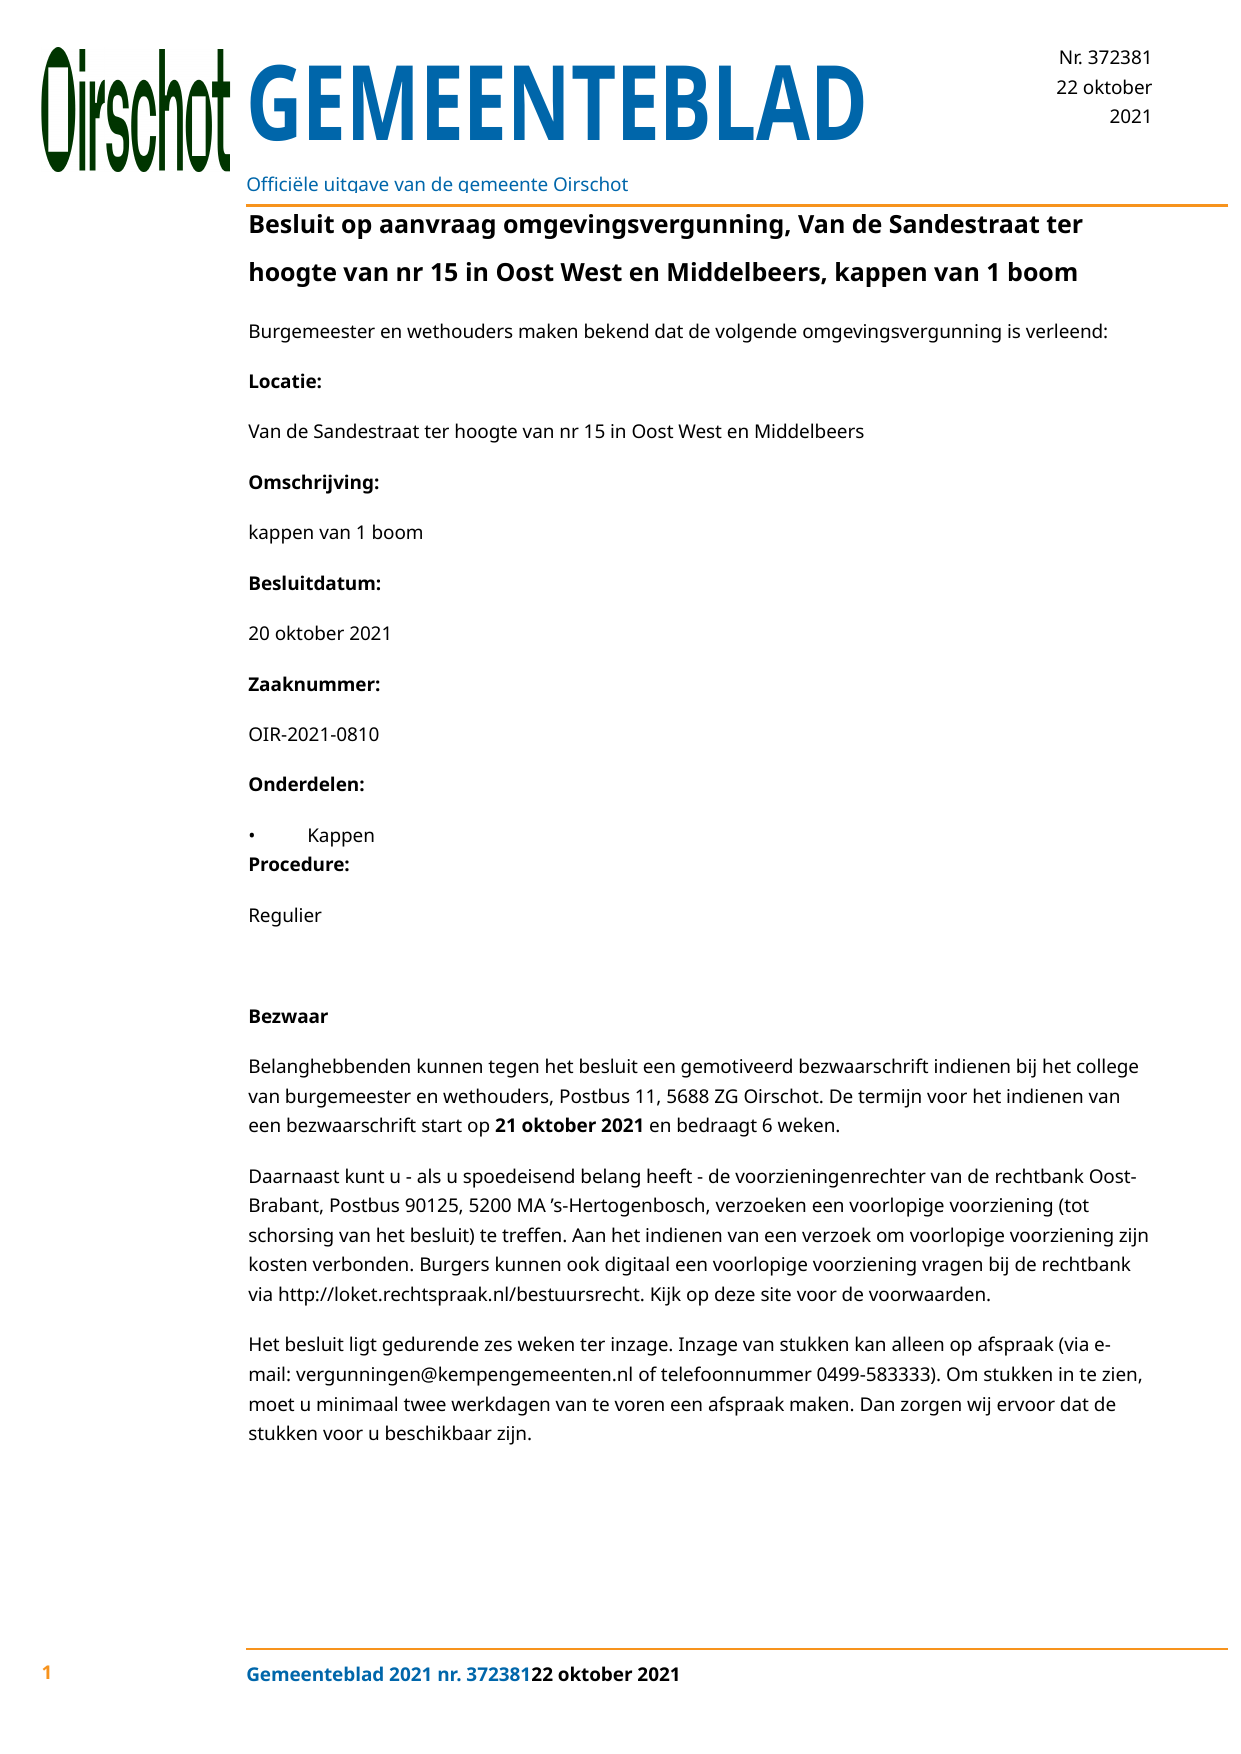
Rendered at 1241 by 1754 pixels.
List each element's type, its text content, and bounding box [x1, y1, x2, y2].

text Het besluit ligt gedurende zes weken ter inzage. Inzage van stukken kan alleen op afspraak (via e-mail: vergunningen@kempengemeenten.nl of telefoonnummer 0499-583333). Om stukken in te zien, moet u minimaal twee werkdagen van te voren een afspraak maken. Dan zorgen wij ervoor dat de stukken voor u beschikbaar zijn. [248, 1332, 1152, 1446]
text Besluitdatum: [248, 570, 1152, 596]
text kappen van 1 boom [248, 519, 1152, 545]
text OIR-2021-0810 [248, 721, 1152, 747]
text Omschrijving: [248, 469, 1152, 495]
text Procedure: [248, 852, 1152, 877]
text Zaaknummer: [248, 671, 1152, 697]
text Regulier [248, 902, 1152, 928]
text Locatie: [248, 368, 1152, 394]
text Daarnaast kunt u - als u spoedeisend belang heeft - de voorzieningenrechter van de rechtbank Oost-Brabant, Postbus 90125, 5200 MA ’s-Hertogenbosch, verzoeken een voorlopige voorziening (tot schorsing van het besluit) te treffen. Aan het indienen van een verzoek om voorlopige voorziening zijn kosten verbonden. Burgers kunnen ook digitaal een voorlopige voorziening vragen bij de rechtbank via http://loket.rechtspraak.nl/bestuursrecht. Kijk op deze site voor de voorwaarden. [248, 1163, 1152, 1307]
picture [41, 47, 231, 172]
list Kappen [248, 822, 1152, 848]
text Burgemeester en wethouders maken bekend dat de volgende omgevingsvergunning is verleend: [248, 318, 1152, 344]
text Onderdelen: [248, 772, 1152, 797]
text Besluit op aanvraag omgevingsvergunning, Van de Sandestraat ter hoogte van nr 15 in Oost West en Middelbeers, kappen van 1 boom [248, 207, 1152, 288]
text 20 oktober 2021 [248, 620, 1152, 646]
text Bezwaar [248, 1003, 1152, 1029]
text Van de Sandestraat ter hoogte van nr 15 in Oost West en Middelbeers [248, 419, 1152, 444]
text Belanghebbenden kunnen tegen het besluit een gemotiveerd bezwaarschrift indienen bij het college van burgemeester en wethouders, Postbus 11, 5688 ZG Oirschot. De termijn voor het indienen van een bezwaarschrift start op 21 oktober 2021 en bedraagt 6 weken. [248, 1053, 1152, 1138]
